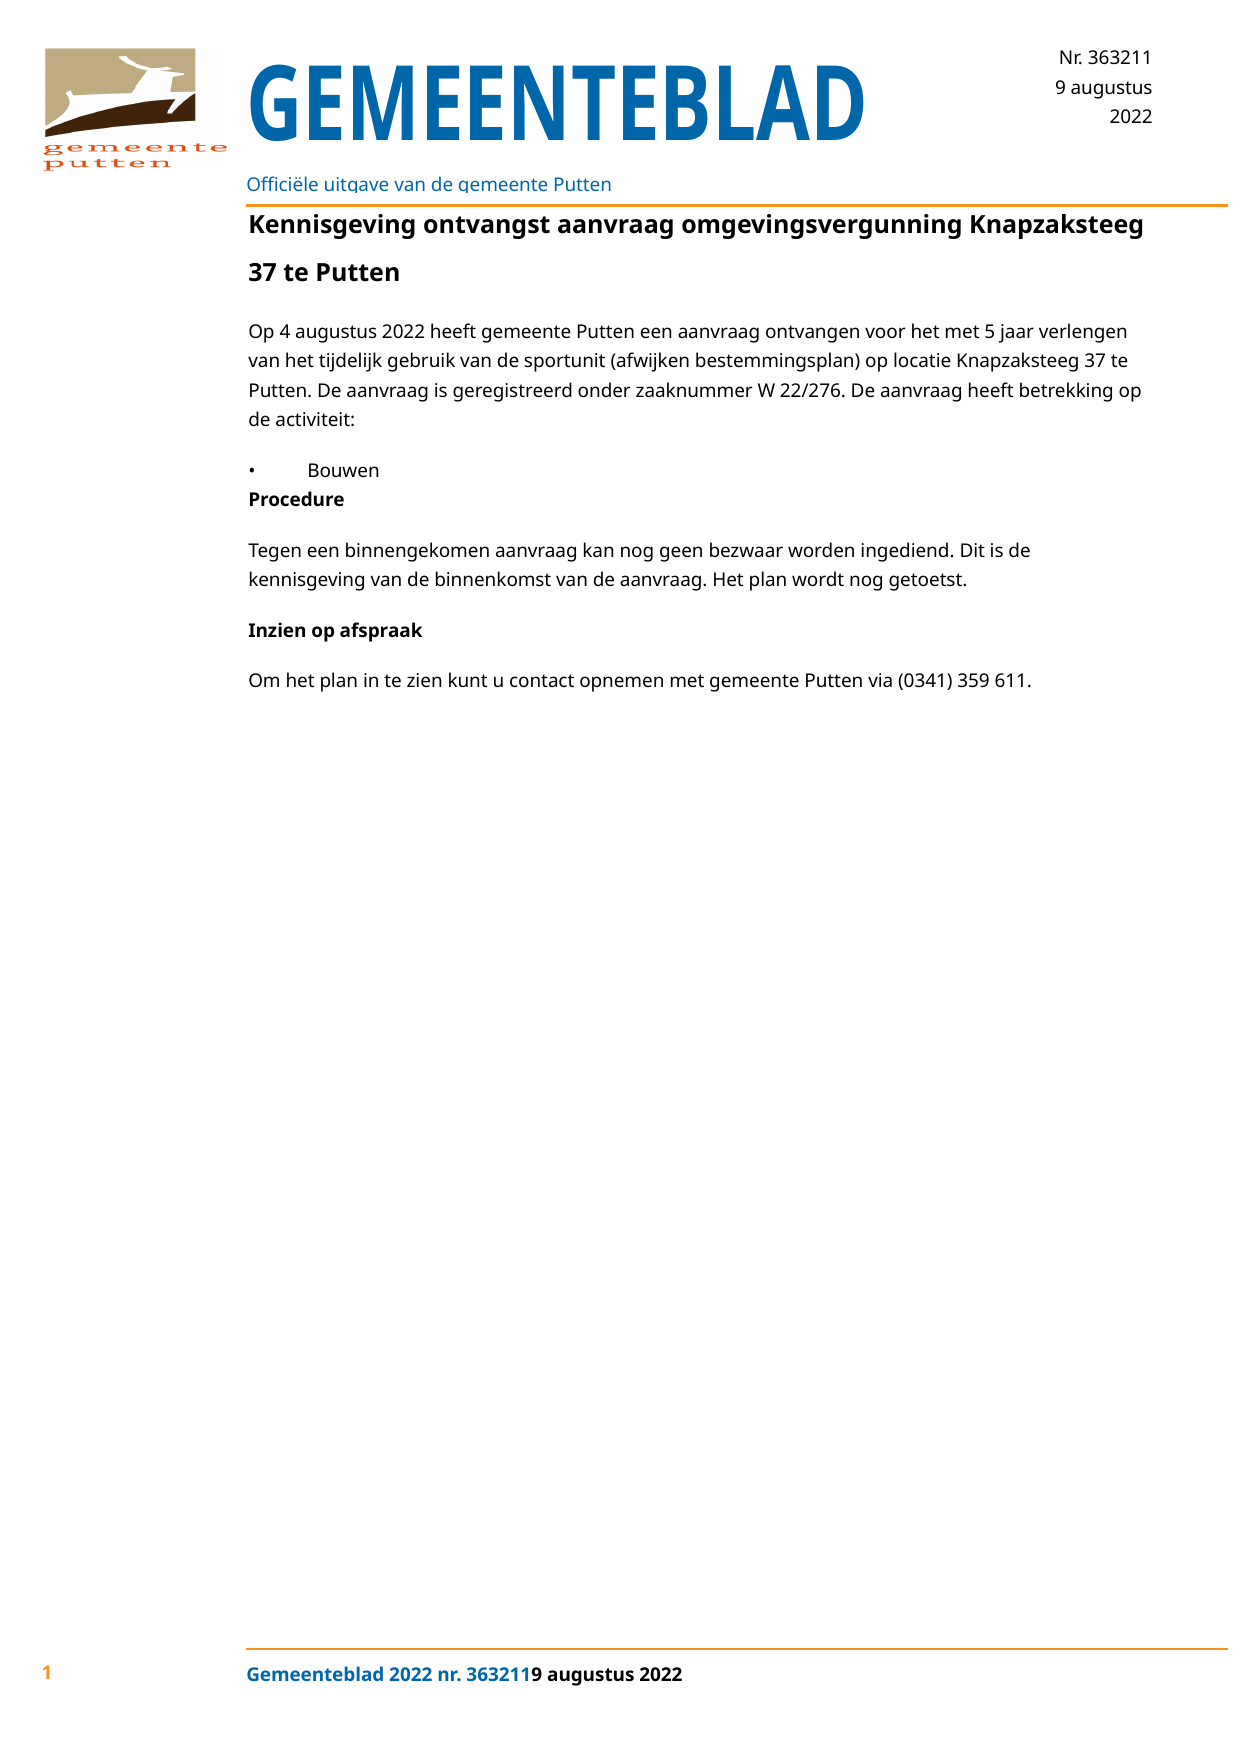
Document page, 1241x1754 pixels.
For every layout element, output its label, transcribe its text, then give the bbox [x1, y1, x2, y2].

picture [41, 47, 231, 172]
text Tegen een binnengekomen aanvraag kan nog geen bezwaar worden ingediend. Dit is de kennisgeving van de binnenkomst van de aanvraag. Het plan wordt nog getoetst. [248, 537, 1152, 592]
list Bouwen [248, 457, 1152, 483]
text Om het plan in te zien kunt u contact opnemen met gemeente Putten via (0341) 359 611. [248, 667, 1152, 693]
text Op 4 augustus 2022 heeft gemeente Putten een aanvraag ontvangen voor het met 5 jaar verlengen van het tijdelijk gebruik van de sportunit (afwijken bestemmingsplan) op locatie Knapzaksteeg 37 te Putten. De aanvraag is geregistreerd onder zaaknummer W 22/276. De aanvraag heeft betrekking op de activiteit: [248, 318, 1152, 432]
text Procedure [248, 487, 1152, 512]
text Inzien op afspraak [248, 617, 1152, 643]
text Kennisgeving ontvangst aanvraag omgevingsvergunning Knapzaksteeg 37 te Putten [248, 207, 1152, 288]
